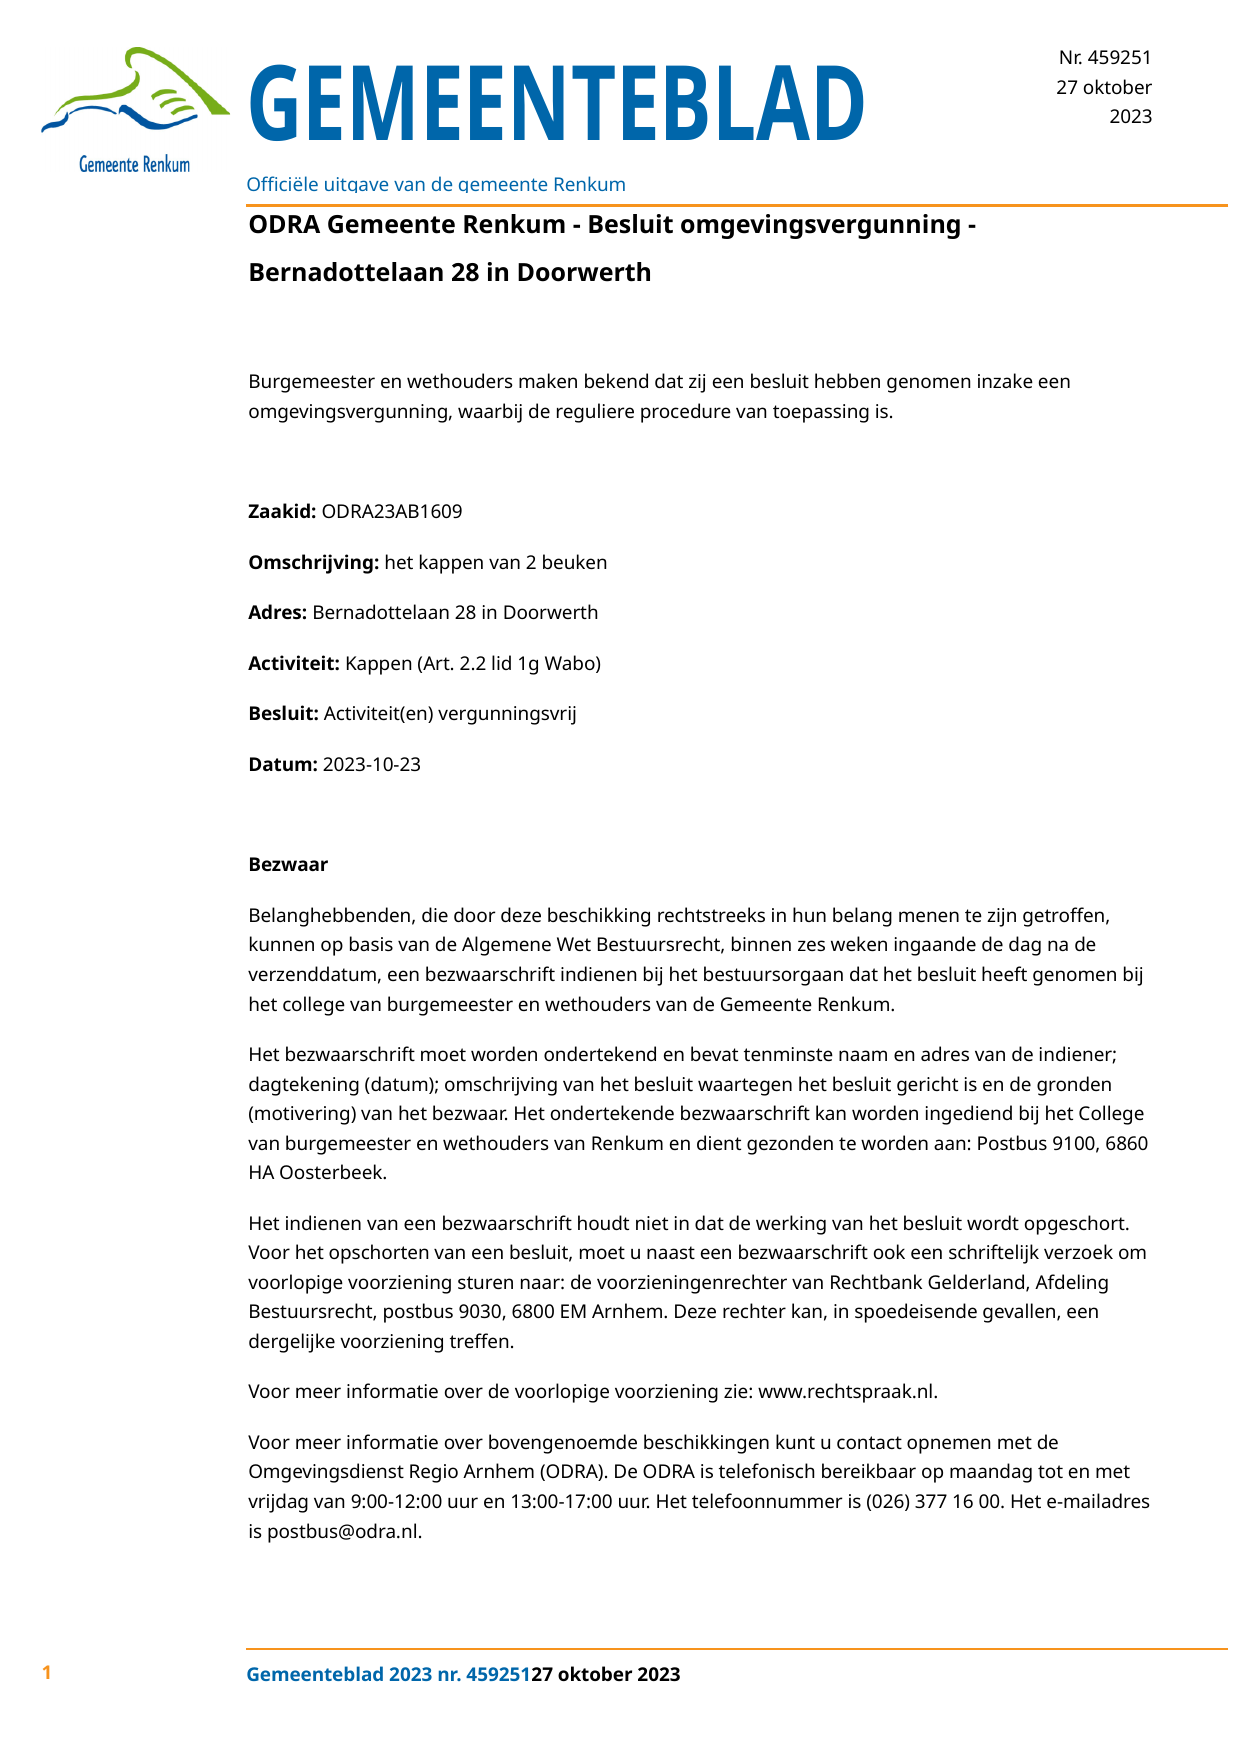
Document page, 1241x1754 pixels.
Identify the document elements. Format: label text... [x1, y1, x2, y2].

text Datum: 2023-10-23 [248, 751, 1152, 777]
text Zaakid: ODRA23AB1609 [248, 499, 1152, 524]
text Omschrijving: het kappen van 2 beuken [248, 549, 1152, 575]
text Besluit: Activiteit(en) vergunningsvrij [248, 700, 1152, 726]
text Belanghebbenden, die door deze beschikking rechtstreeks in hun belang menen te zijn getroffen, kunnen op basis van de Algemene Wet Bestuursrecht, binnen zes weken ingaande de dag na de verzenddatum, een bezwaarschrift indienen bij het bestuursorgaan dat het besluit heeft genomen bij het college van burgemeester en wethouders van de Gemeente Renkum. [248, 902, 1152, 1017]
text Voor meer informatie over bovengenoemde beschikkingen kunt u contact opnemen met de Omgevingsdienst Regio Arnhem (ODRA). De ODRA is telefonisch bereikbaar op maandag tot en met vrijdag van 9:00-12:00 uur en 13:00-17:00 uur. Het telefoonnummer is (026) 377 16 00. Het e-mailadres is postbus@odra.nl. [248, 1429, 1152, 1544]
text Burgemeester en wethouders maken bekend dat zij een besluit hebben genomen inzake een omgevingsvergunning, waarbij de reguliere procedure van toepassing is. [248, 368, 1152, 424]
text Voor meer informatie over de voorlopige voorziening zie: www.rechtspraak.nl. [248, 1379, 1152, 1404]
text Het indienen van een bezwaarschrift houdt niet in dat de werking van het besluit wordt opgeschort. Voor het opschorten van een besluit, moet u naast een bezwaarschrift ook een schriftelijk verzoek om voorlopige voorziening sturen naar: de voorzieningenrechter van Rechtbank Gelderland, Afdeling Bestuursrecht, postbus 9030, 6800 EM Arnhem. Deze rechter kan, in spoedeisende gevallen, een dergelijke voorziening treffen. [248, 1210, 1152, 1354]
text Adres: Bernadottelaan 28 in Doorwerth [248, 599, 1152, 625]
text ODRA Gemeente Renkum - Besluit omgevingsvergunning - Bernadottelaan 28 in Doorwerth [248, 207, 1152, 288]
text Activiteit: Kappen (Art. 2.2 lid 1g Wabo) [248, 650, 1152, 676]
picture [41, 47, 231, 172]
text Het bezwaarschrift moet worden ondertekend en bevat tenminste naam en adres van de indiener; dagtekening (datum); omschrijving van het besluit waartegen het besluit gericht is en de gronden (motivering) van het bezwaar. Het ondertekende bezwaarschrift kan worden ingediend bij het College van burgemeester en wethouders van Renkum en dient gezonden te worden aan: Postbus 9100, 6860 HA Oosterbeek. [248, 1041, 1152, 1185]
text Bezwaar [248, 852, 1152, 877]
